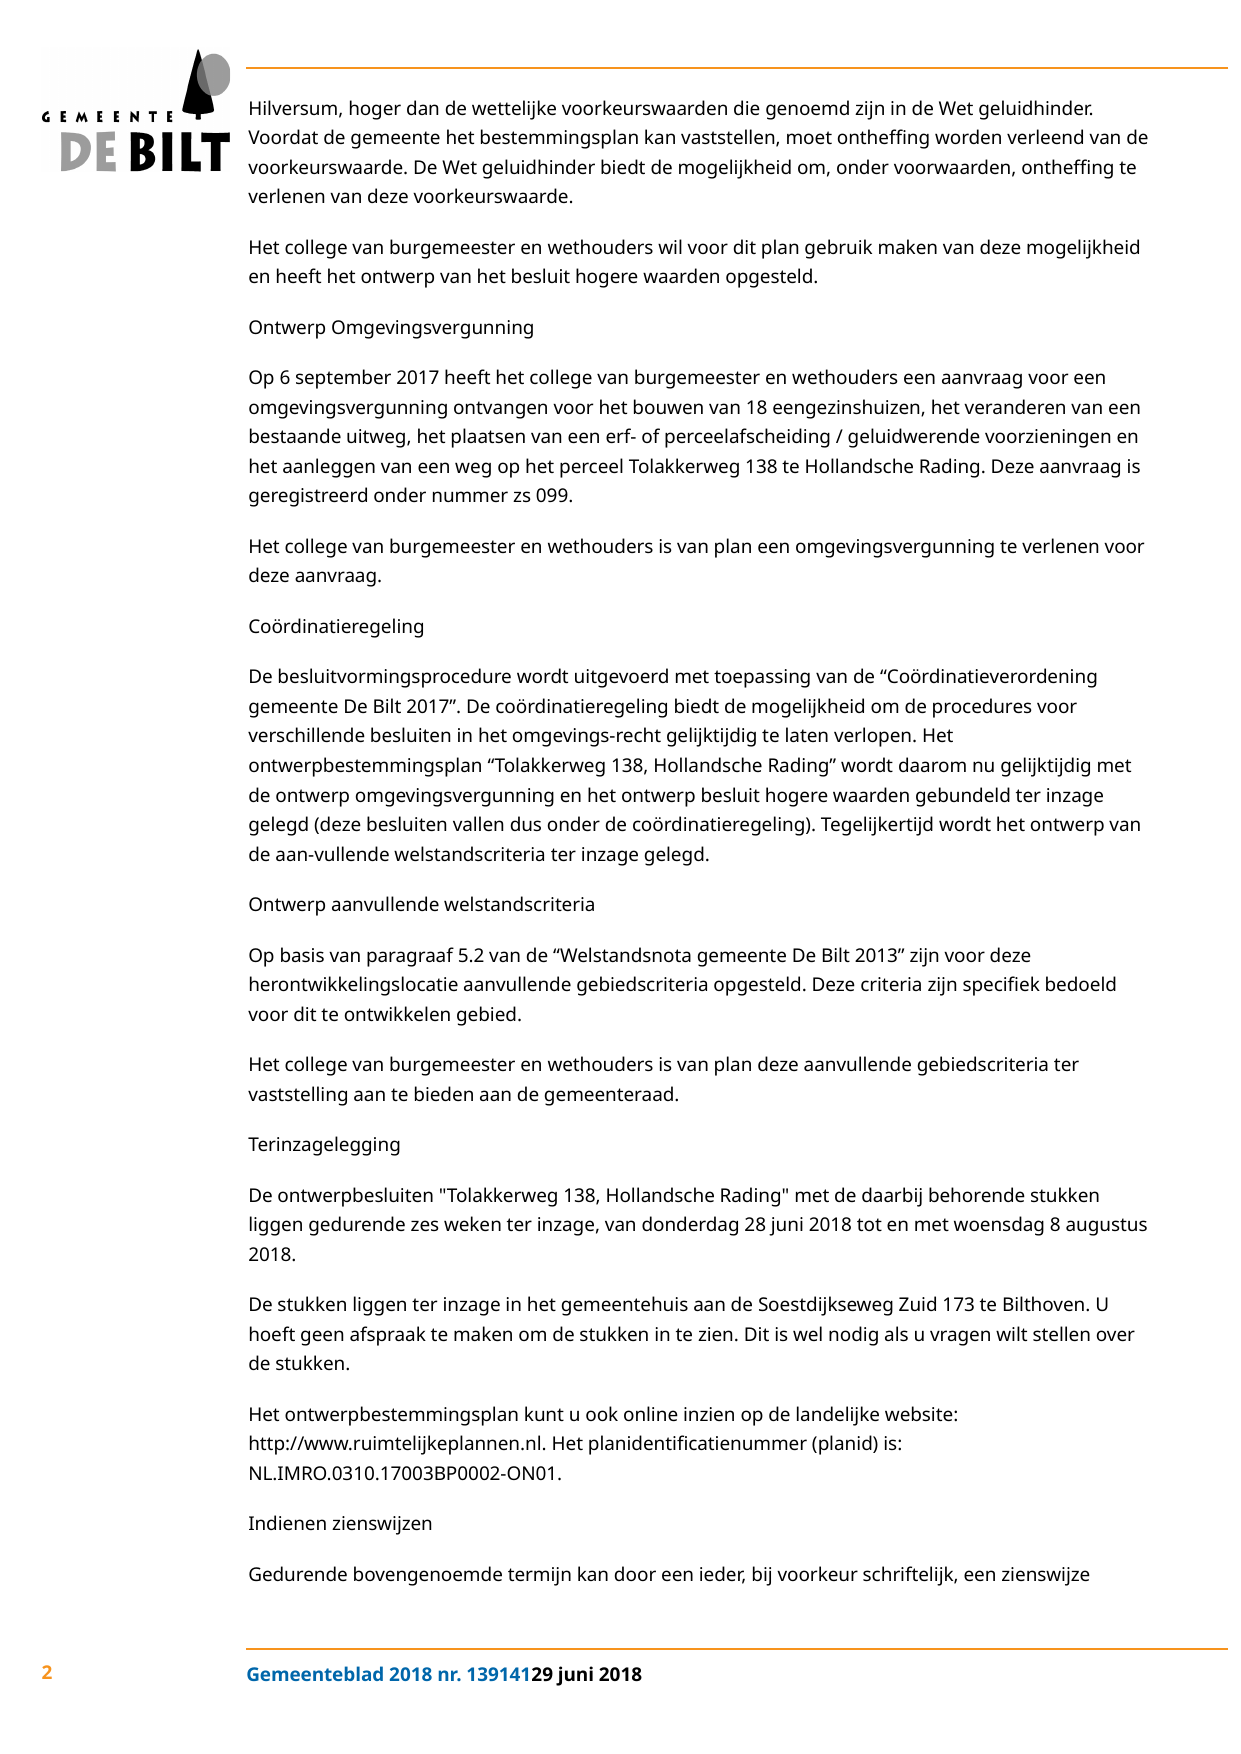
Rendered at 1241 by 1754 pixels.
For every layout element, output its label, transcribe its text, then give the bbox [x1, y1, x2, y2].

text Coördinatieregeling [248, 613, 1152, 639]
text De ontwerpbesluiten "Tolakkerweg 138, Hollandsche Rading" met de daarbij behorende stukken liggen gedurende zes weken ter inzage, van donderdag 28 juni 2018 tot en met woensdag 8 augustus 2018. [248, 1182, 1152, 1267]
text Ontwerp Omgevingsvergunning [248, 314, 1152, 340]
text Het college van burgemeester en wethouders is van plan deze aanvullende gebiedscriteria ter vaststelling aan te bieden aan de gemeenteraad. [248, 1051, 1152, 1107]
text Het college van burgemeester en wethouders is van plan een omgevingsvergunning te verlenen voor deze aanvraag. [248, 533, 1152, 588]
text Terinzagelegging [248, 1131, 1152, 1157]
text Het ontwerpbestemmingsplan kunt u ook online inzien op de landelijke website: http://www.ruimtelijkeplannen.nl. Het planidentificatienummer (planid) is: NL.IMRO.0310.17003BP0002-ON01. [248, 1401, 1152, 1486]
text Indienen zienswijzen [248, 1511, 1152, 1536]
text De stukken liggen ter inzage in het gemeentehuis aan de Soestdijkseweg Zuid 173 te Bilthoven. U hoeft geen afspraak te maken om de stukken in te zien. Dit is wel nodig als u vragen wilt stellen over de stukken. [248, 1291, 1152, 1376]
text Het college van burgemeester en wethouders wil voor dit plan gebruik maken van deze mogelijkheid en heeft het ontwerp van het besluit hogere waarden opgesteld. [248, 234, 1152, 289]
text Gedurende bovengenoemde termijn kan door een ieder, bij voorkeur schriftelijk, een zienswijze [248, 1561, 1152, 1587]
text Ontwerp aanvullende welstandscriteria [248, 891, 1152, 917]
picture [41, 47, 231, 172]
text Op basis van paragraaf 5.2 van de “Welstandsnota gemeente De Bilt 2013” zijn voor deze herontwikkelingslocatie aanvullende gebiedscriteria opgesteld. Deze criteria zijn specifiek bedoeld voor dit te ontwikkelen gebied. [248, 942, 1152, 1027]
text - Hilversum, hoger dan de wettelijke voorkeurswaarden die genoemd zijn in de Wet geluidhinder. Voordat de gemeente het bestemmingsplan kan vaststellen, moet ontheffing worden verleend van de voorkeurswaarde. De Wet geluidhinder biedt de mogelijkheid om, onder voorwaarden, ontheffing te verlenen van deze voorkeurswaarde. [248, 95, 1152, 209]
text De besluitvormingsprocedure wordt uitgevoerd met toepassing van de “Coördinatieverordening gemeente De Bilt 2017”. De coördinatieregeling biedt de mogelijkheid om de procedures voor verschillende besluiten in het omgevings-recht gelijktijdig te laten verlopen. Het ontwerpbestemmingsplan “Tolakkerweg 138, Hollandsche Rading” wordt daarom nu gelijktijdig met de ontwerp omgevingsvergunning en het ontwerp besluit hogere waarden gebundeld ter inzage gelegd (deze besluiten vallen dus onder de coördinatieregeling). Tegelijkertijd wordt het ontwerp van de aan-vullende welstandscriteria ter inzage gelegd. [248, 663, 1152, 867]
text Op 6 september 2017 heeft het college van burgemeester en wethouders een aanvraag voor een omgevingsvergunning ontvangen voor het bouwen van 18 eengezinshuizen, het veranderen van een bestaande uitweg, het plaatsen van een erf- of perceelafscheiding / geluidwerende voorzieningen en het aanleggen van een weg op het perceel Tolakkerweg 138 te Hollandsche Rading. Deze aanvraag is geregistreerd onder nummer zs 099. [248, 364, 1152, 508]
